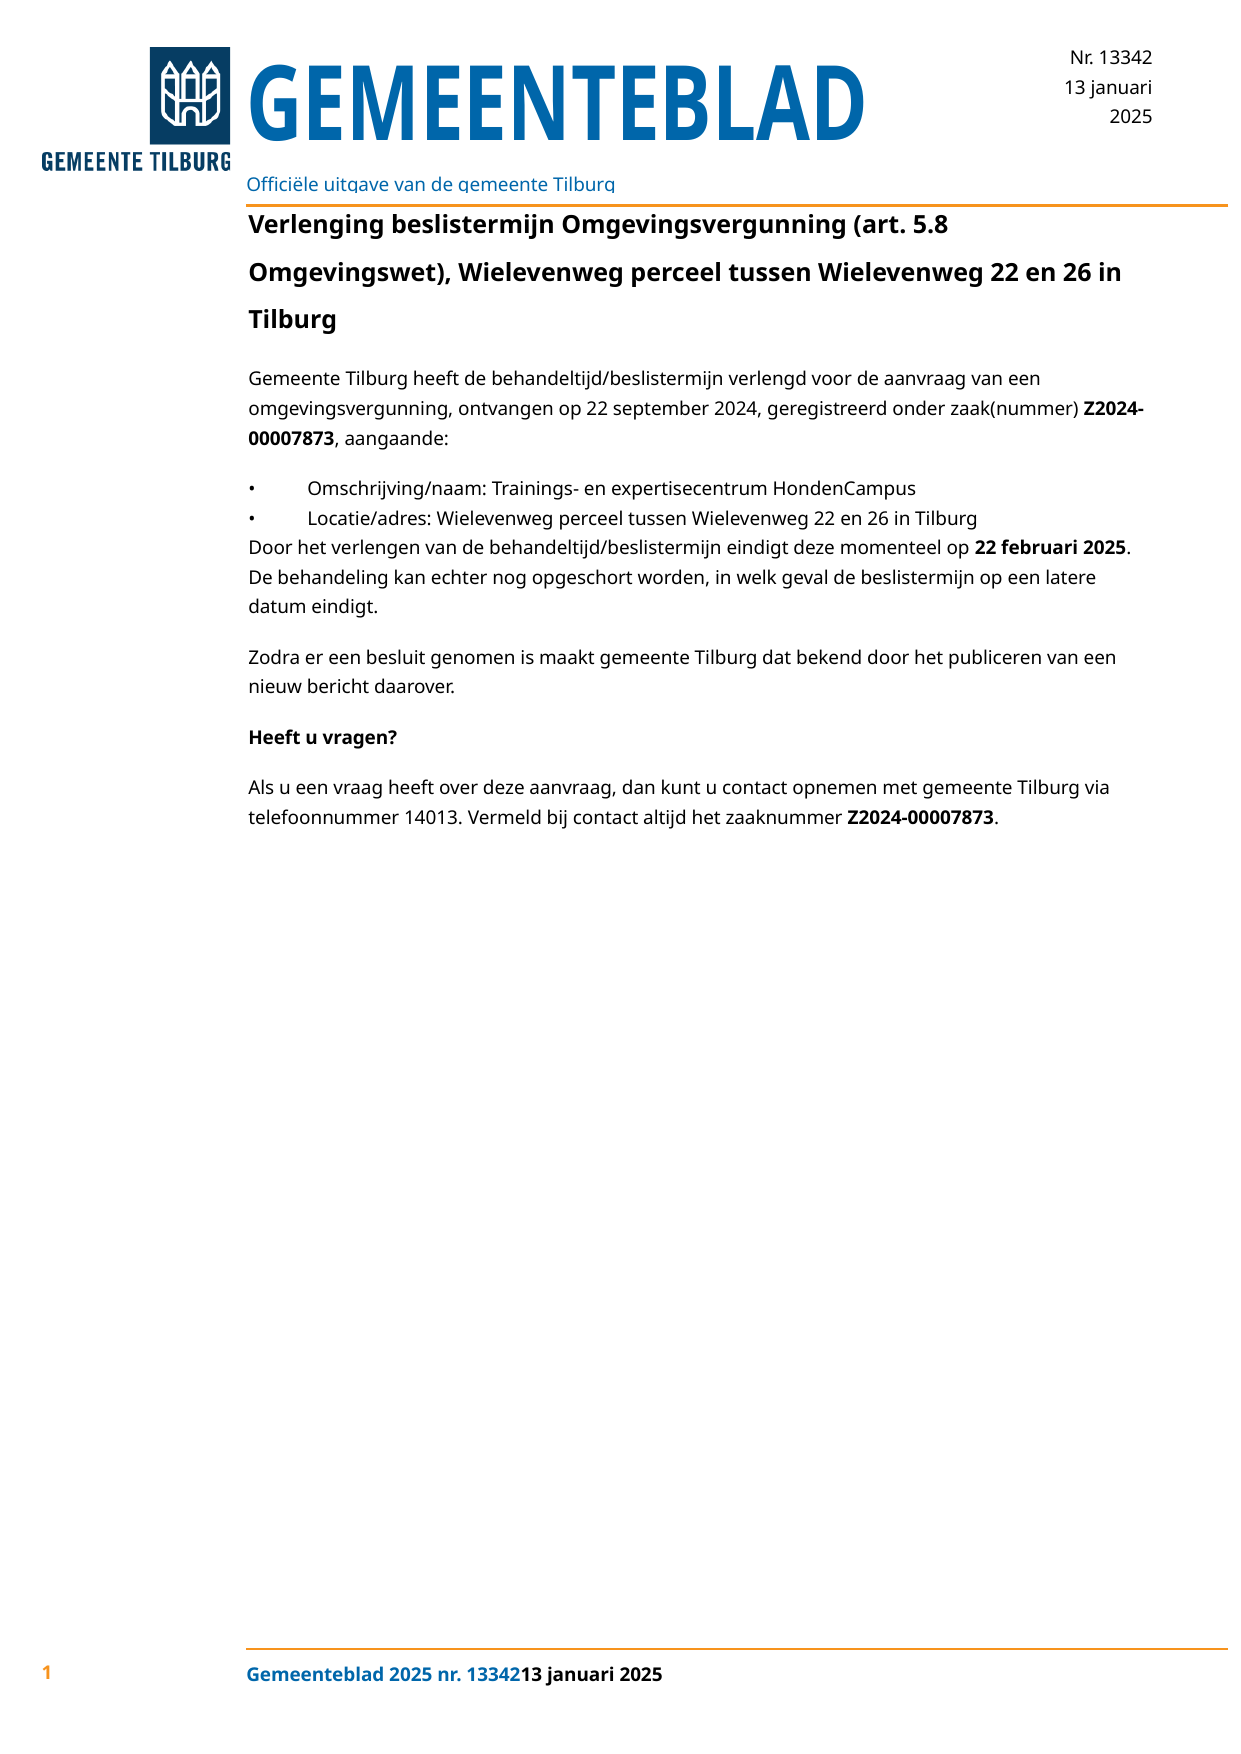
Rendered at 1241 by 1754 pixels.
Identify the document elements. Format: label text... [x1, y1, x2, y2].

text Verlenging beslistermijn Omgevingsvergunning (art. 5.8 Omgevingswet), Wielevenweg perceel tussen Wielevenweg 22 en 26 in Tilburg [248, 207, 1152, 336]
text Zodra er een besluit genomen is maakt gemeente Tilburg dat bekend door het publiceren van een nieuw bericht daarover. [248, 644, 1152, 699]
text Gemeente Tilburg heeft de behandeltijd/beslistermijn verlengd voor de aanvraag van een omgevingsvergunning, ontvangen op 22 september 2024, geregistreerd onder zaak(nummer) Z2024-00007873, aangaande: [248, 366, 1152, 450]
text Als u een vraag heeft over deze aanvraag, dan kunt u contact opnemen met gemeente Tilburg via telefoonnummer 14013. Vermeld bij contact altijd het zaaknummer Z2024-00007873. [248, 774, 1152, 829]
text Heeft u vragen? [248, 724, 1152, 749]
list Omschrijving/naam: Trainings- en expertisecentrum HondenCampus [248, 475, 1152, 501]
list Locatie/adres: Wielevenweg perceel tussen Wielevenweg 22 en 26 in Tilburg [248, 505, 1152, 530]
text Door het verlengen van de behandeltijd/beslistermijn eindigt deze momenteel op 22 februari 2025. De behandeling kan echter nog opgeschort worden, in welk geval de beslistermijn op een latere datum eindigt. [248, 534, 1152, 619]
picture [41, 47, 231, 172]
